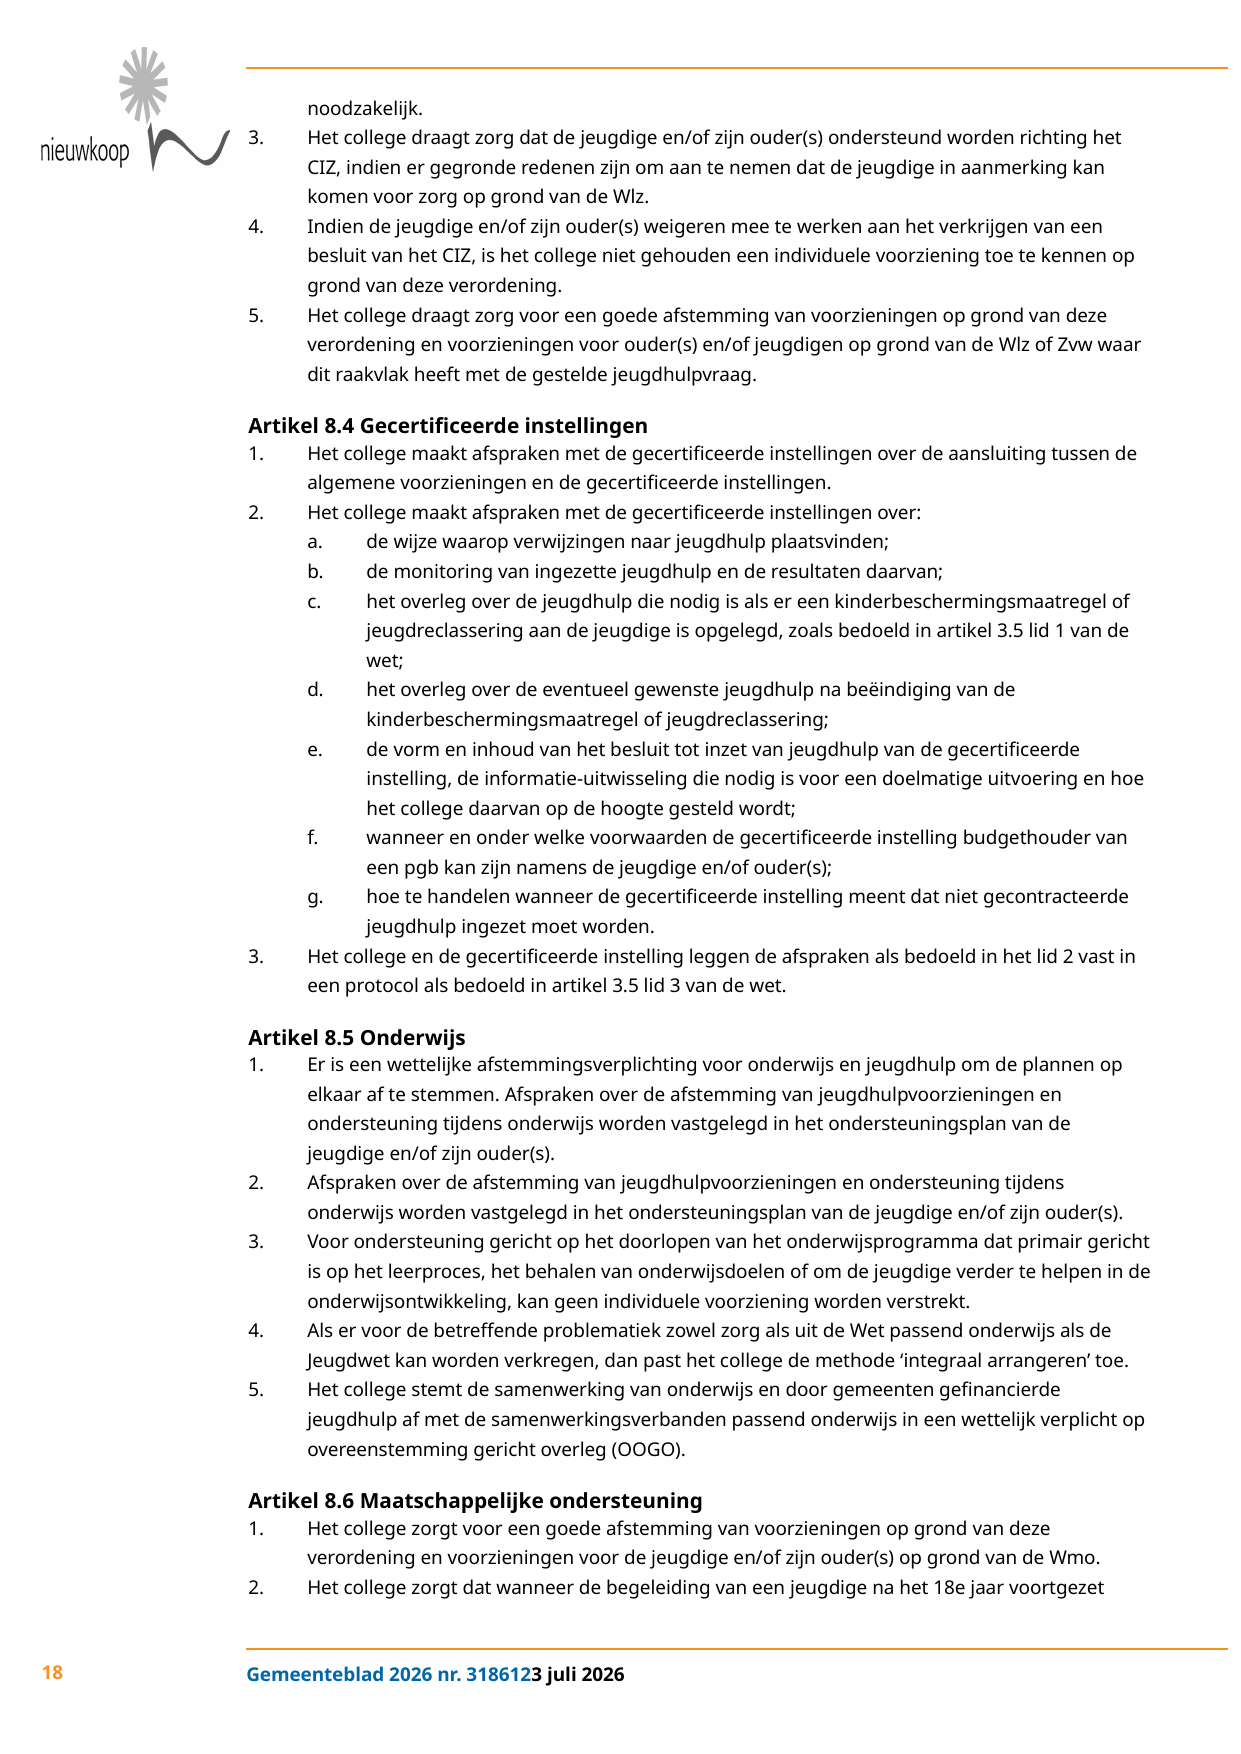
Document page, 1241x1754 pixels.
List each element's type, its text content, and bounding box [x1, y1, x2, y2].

text Artikel 8.6 Maatschappelijke ondersteuning [248, 1486, 1152, 1515]
list Afspraken over de afstemming van jeugdhulpvoorzieningen en ondersteuning tijdens onderwijs worden vastgelegd in het ondersteuningsplan van de jeugdige en/of zijn ouder(s). [248, 1169, 1152, 1225]
list Het college draagt zorg voor een goede afstemming van voorzieningen op grond van deze verordening en voorzieningen voor ouder(s) en/of jeugdigen op grond van de Wlz of Zvw waar dit raakvlak heeft met de gestelde jeugdhulpvraag. [248, 302, 1152, 387]
list Er is een wettelijke afstemmingsverplichting voor onderwijs en jeugdhulp om de plannen op elkaar af te stemmen. Afspraken over de afstemming van jeugdhulpvoorzieningen en ondersteuning tijdens onderwijs worden vastgelegd in het ondersteuningsplan van de jeugdige en/of zijn ouder(s). [248, 1051, 1152, 1166]
picture [41, 47, 231, 172]
list Als er voor de betreffende problematiek zowel zorg als uit de Wet passend onderwijs als de Jeugdwet kan worden verkregen, dan past het college de methode ‘integraal arrangeren’ toe. [248, 1317, 1152, 1373]
list wanneer en onder welke voorwaarden de gecertificeerde instelling budgethouder van een pgb kan zijn namens de jeugdige en/of ouder(s); [307, 824, 1152, 880]
list Voor ondersteuning gericht op het doorlopen van het onderwijsprogramma dat primair gericht is op het leerproces, het behalen van onderwijsdoelen of om de jeugdige verder te helpen in de onderwijsontwikkeling, kan geen individuele voorziening worden verstrekt. [248, 1229, 1152, 1314]
list noodzakelijk. [248, 95, 1152, 121]
text Artikel 8.5 Onderwijs [248, 1023, 1152, 1051]
list het overleg over de eventueel gewenste jeugdhulp na beëindiging van de kinderbeschermingsmaatregel of jeugdreclassering; [307, 677, 1152, 732]
list hoe te handelen wanneer de gecertificeerde instelling meent dat niet gecontracteerde jeugdhulp ingezet moet worden. [307, 884, 1152, 939]
list de wijze waarop verwijzingen naar jeugdhulp plaatsvinden; [307, 529, 1152, 554]
list Indien de jeugdige en/of zijn ouder(s) weigeren mee te werken aan het verkrijgen van een besluit van het CIZ, is het college niet gehouden een individuele voorziening toe te kennen op grond van deze verordening. [248, 213, 1152, 298]
list de vorm en inhoud van het besluit tot inzet van jeugdhulp van de gecertificeerde instelling, de informatie-uitwisseling die nodig is voor een doelmatige uitvoering en hoe het college daarvan op de hoogte gesteld wordt; [307, 736, 1152, 821]
text Artikel 8.4 Gecertificeerde instellingen [248, 411, 1152, 440]
list het overleg over de jeugdhulp die nodig is als er een kinderbeschermingsmaatregel of jeugdreclassering aan de jeugdige is opgelegd, zoals bedoeld in artikel 3.5 lid 1 van de wet; [307, 588, 1152, 673]
list Het college draagt zorg dat de jeugdige en/of zijn ouder(s) ondersteund worden richting het CIZ, indien er gegronde redenen zijn om aan te nemen dat de jeugdige in aanmerking kan komen voor zorg op grond van de Wlz. [248, 124, 1152, 209]
list de monitoring van ingezette jeugdhulp en de resultaten daarvan; [307, 558, 1152, 584]
list Het college stemt de samenwerking van onderwijs en door gemeenten gefinancierde jeugdhulp af met de samenwerkingsverbanden passend onderwijs in een wettelijk verplicht op overeenstemming gericht overleg (OOGO). [248, 1377, 1152, 1462]
list Het college zorgt dat wanneer de begeleiding van een jeugdige na het 18e jaar voortgezet [248, 1574, 1152, 1599]
list Het college maakt afspraken met de gecertificeerde instellingen over: [248, 499, 1152, 525]
list Het college zorgt voor een goede afstemming van voorzieningen op grond van deze verordening en voorzieningen voor de jeugdige en/of zijn ouder(s) op grond van de Wmo. [248, 1515, 1152, 1570]
list Het college maakt afspraken met de gecertificeerde instellingen over de aansluiting tussen de algemene voorzieningen en de gecertificeerde instellingen. [248, 440, 1152, 495]
list Het college en de gecertificeerde instelling leggen de afspraken als bedoeld in het lid 2 vast in een protocol als bedoeld in artikel 3.5 lid 3 van de wet. [248, 943, 1152, 998]
